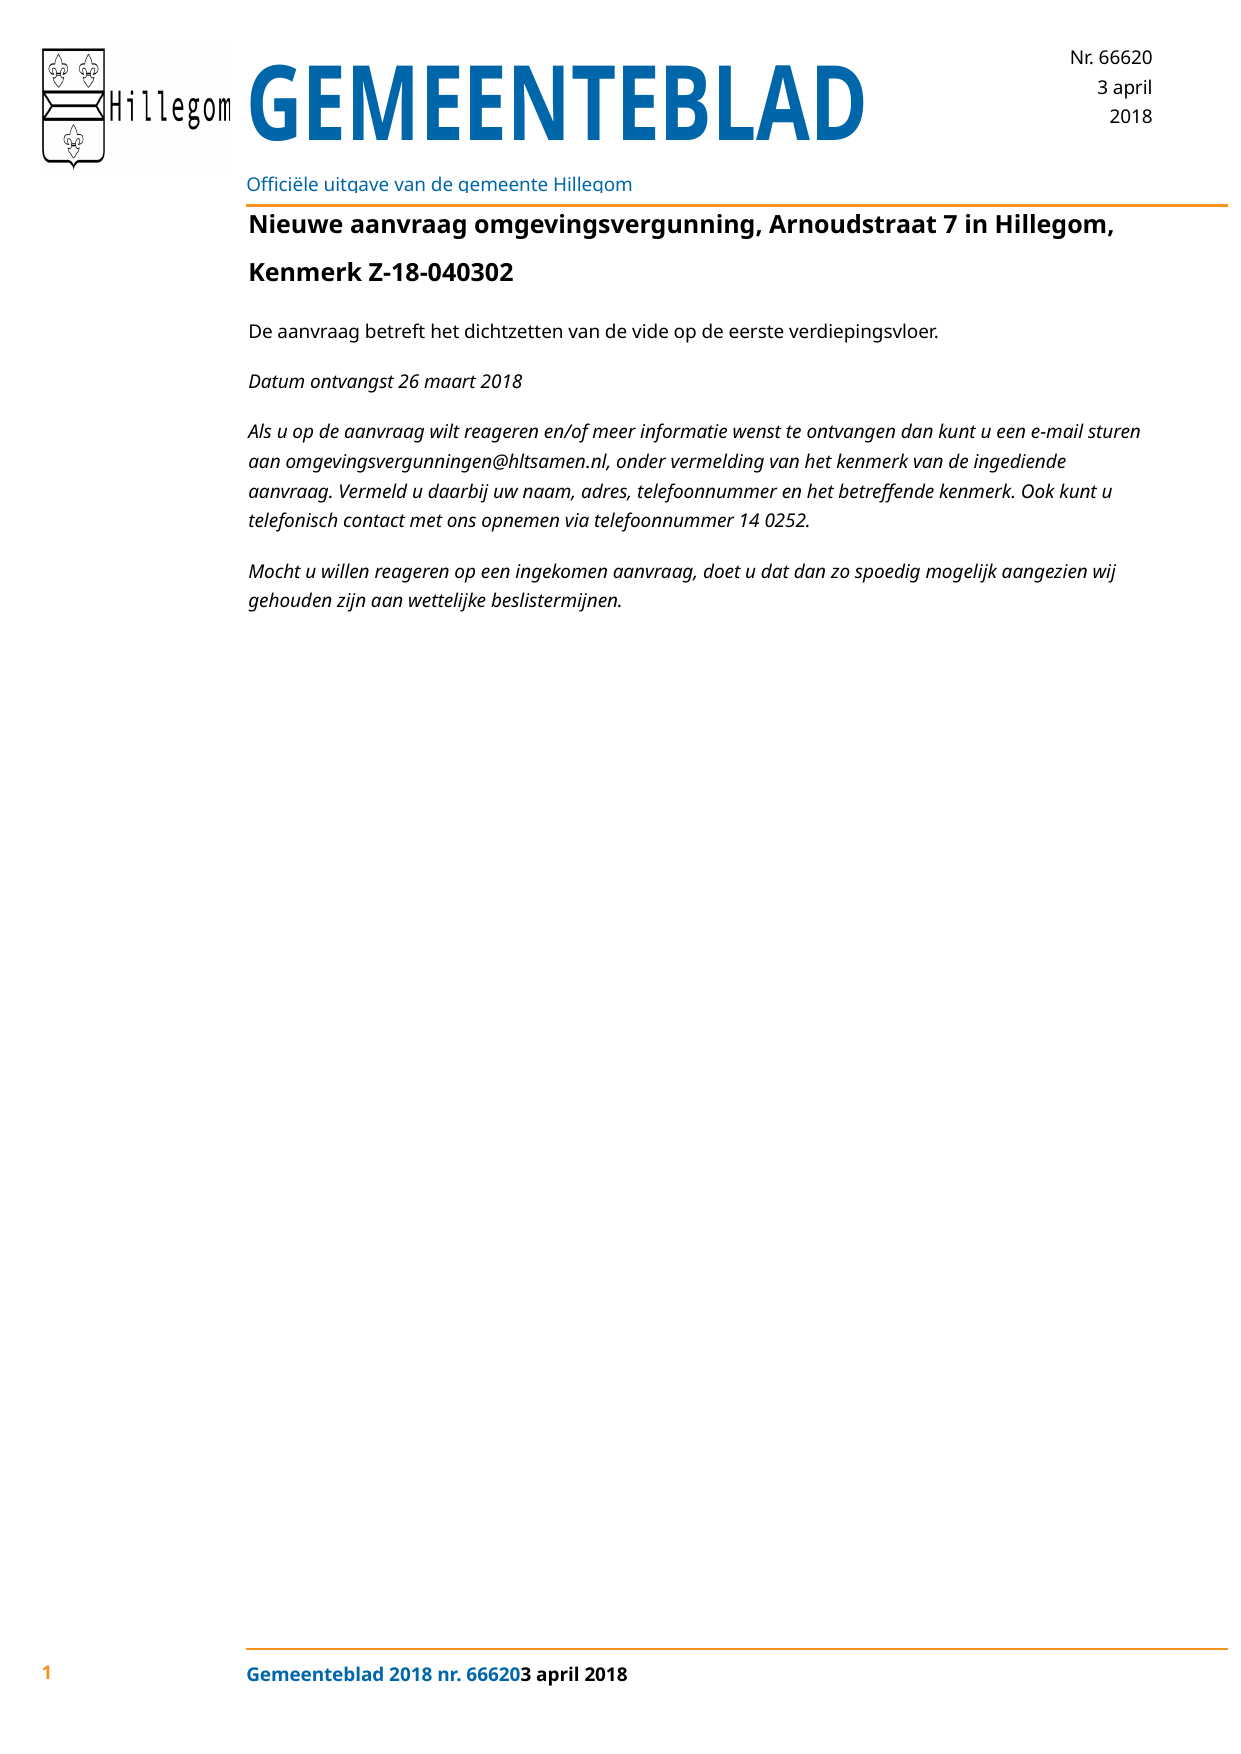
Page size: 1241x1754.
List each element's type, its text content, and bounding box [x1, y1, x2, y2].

text Nieuwe aanvraag omgevingsvergunning, Arnoudstraat 7 in Hillegom, Kenmerk Z-18-040302 [248, 207, 1152, 288]
text De aanvraag betreft het dichtzetten van de vide op de eerste verdiepingsvloer. [248, 318, 1152, 344]
text Mocht u willen reageren op een ingekomen aanvraag, doet u dat dan zo spoedig mogelijk aangezien wij gehouden zijn aan wettelijke beslistermijnen. [248, 558, 1152, 613]
text Datum ontvangst 26 maart 2018 [248, 368, 1152, 394]
picture [41, 47, 231, 172]
text Als u op de aanvraag wilt reageren en/of meer informatie wenst te ontvangen dan kunt u een e-mail sturen aan omgevingsvergunningen@hltsamen.nl, onder vermelding van het kenmerk van de ingediende aanvraag. Vermeld u daarbij uw naam, adres, telefoonnummer en het betreffende kenmerk. Ook kunt u telefonisch contact met ons opnemen via telefoonnummer 14 0252. [248, 419, 1152, 533]
